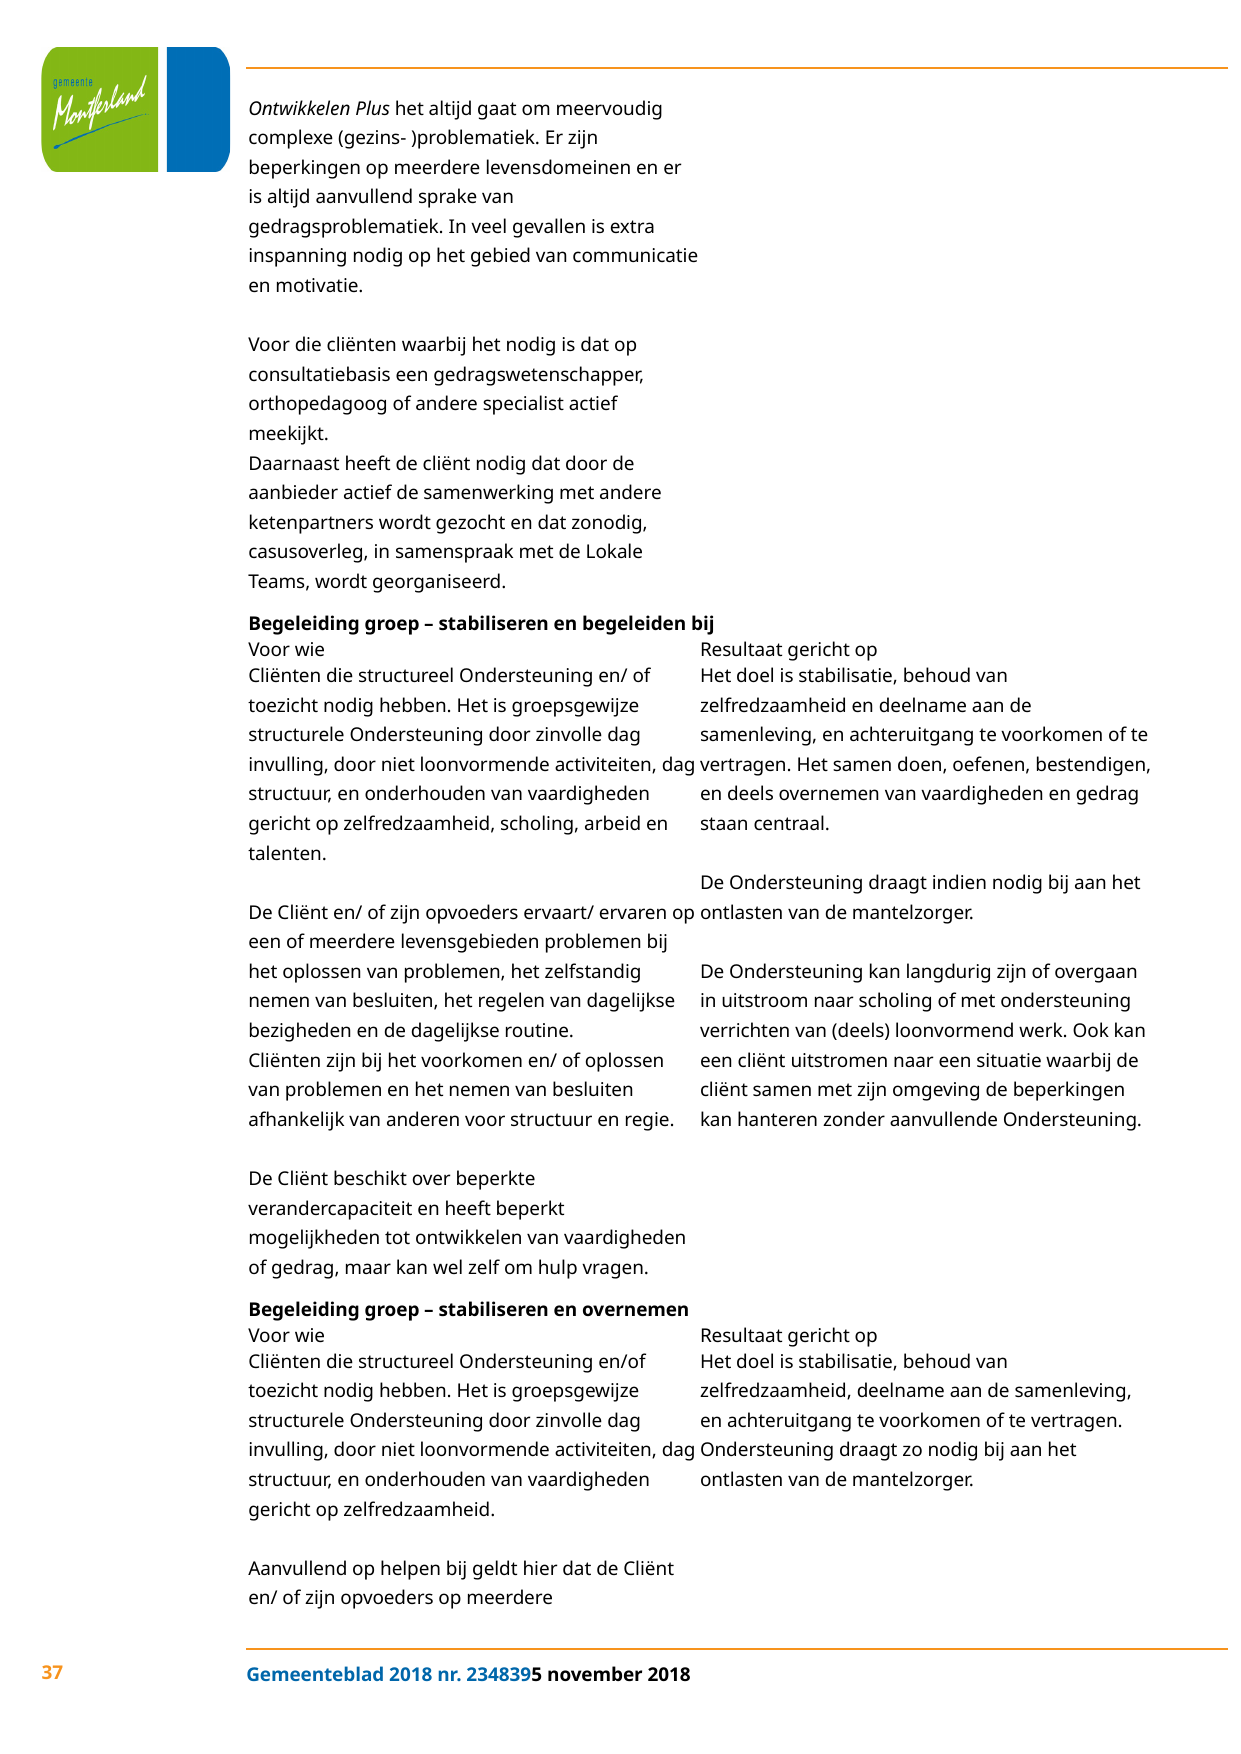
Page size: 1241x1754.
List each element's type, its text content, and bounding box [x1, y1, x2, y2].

table_cell Ontwikkelen Plus het altijd gaat om meervoudig complexe (gezins- )problematiek. Er zijn beperkingen op meerdere levensdomeinen en er is altijd aanvullend sprake van gedragsproblematiek. In veel gevallen is extra inspanning nodig op het gebied van communicatie en motivatie. Voor die cliënten waarbij het nodig is dat op consultatiebasis een gedragswetenschapper, orthopedagoog of andere specialist actief meekijkt. Daarnaast heeft de cliënt nodig dat door de aanbieder actief de samenwerking met andere ketenpartners wordt gezocht en dat zonodig, casusoverleg, in samenspraak met de Lokale Teams, wordt georganiseerd. [248, 95, 700, 594]
table_cell [700, 95, 1152, 594]
table_cell Cliënten die structureel Ondersteuning en/ of toezicht nodig hebben. Het is groepsgewijze structurele Ondersteuning door zinvolle dag invulling, door niet loonvormende activiteiten, dag structuur, en onderhouden van vaardigheden gericht op zelfredzaamheid, scholing, arbeid en talenten. De Cliënt en/ of zijn opvoeders ervaart/ ervaren op een of meerdere levensgebieden problemen bij het oplossen van problemen, het zelfstandig nemen van besluiten, het regelen van dagelijkse bezigheden en de dagelijkse routine. Cliënten zijn bij het voorkomen en/ of oplossen van problemen en het nemen van besluiten afhankelijk van anderen voor structuur en regie. De Cliënt beschikt over beperkte verandercapaciteit en heeft beperkt mogelijkheden tot ontwikkelen van vaardigheden of gedrag, maar kan wel zelf om hulp vragen. [248, 662, 700, 1279]
table_cell Het doel is stabilisatie, behoud van zelfredzaamheid en deelname aan de samenleving, en achteruitgang te voorkomen of te vertragen. Het samen doen, oefenen, bestendigen, en deels overnemen van vaardigheden en gedrag staan centraal. De Ondersteuning draagt indien nodig bij aan het ontlasten van de mantelzorger. De Ondersteuning kan langdurig zijn of overgaan in uitstroom naar scholing of met ondersteuning verrichten van (deels) loonvormend werk. Ook kan een cliënt uitstromen naar een situatie waarbij de cliënt samen met zijn omgeving de beperkingen kan hanteren zonder aanvullende Ondersteuning. [700, 662, 1152, 1279]
table_header Voor wie [248, 1322, 700, 1348]
text Begeleiding groep – stabiliseren en begeleiden bij [248, 611, 1152, 636]
table_header Resultaat gericht op [700, 1322, 1152, 1348]
picture [41, 47, 231, 172]
table_header Resultaat gericht op [700, 636, 1152, 662]
table_header Voor wie [248, 636, 700, 662]
table_cell Het doel is stabilisatie, behoud van zelfredzaamheid, deelname aan de samenleving, en achteruitgang te voorkomen of te vertragen. Ondersteuning draagt zo nodig bij aan het ontlasten van de mantelzorger. [700, 1348, 1152, 1610]
table_cell Cliënten die structureel Ondersteuning en/of toezicht nodig hebben. Het is groepsgewijze structurele Ondersteuning door zinvolle dag invulling, door niet loonvormende activiteiten, dag structuur, en onderhouden van vaardigheden gericht op zelfredzaamheid. Aanvullend op helpen bij geldt hier dat de Cliënt en/ of zijn opvoeders op meerdere [248, 1348, 700, 1610]
text Begeleiding groep – stabiliseren en overnemen [248, 1296, 1152, 1322]
